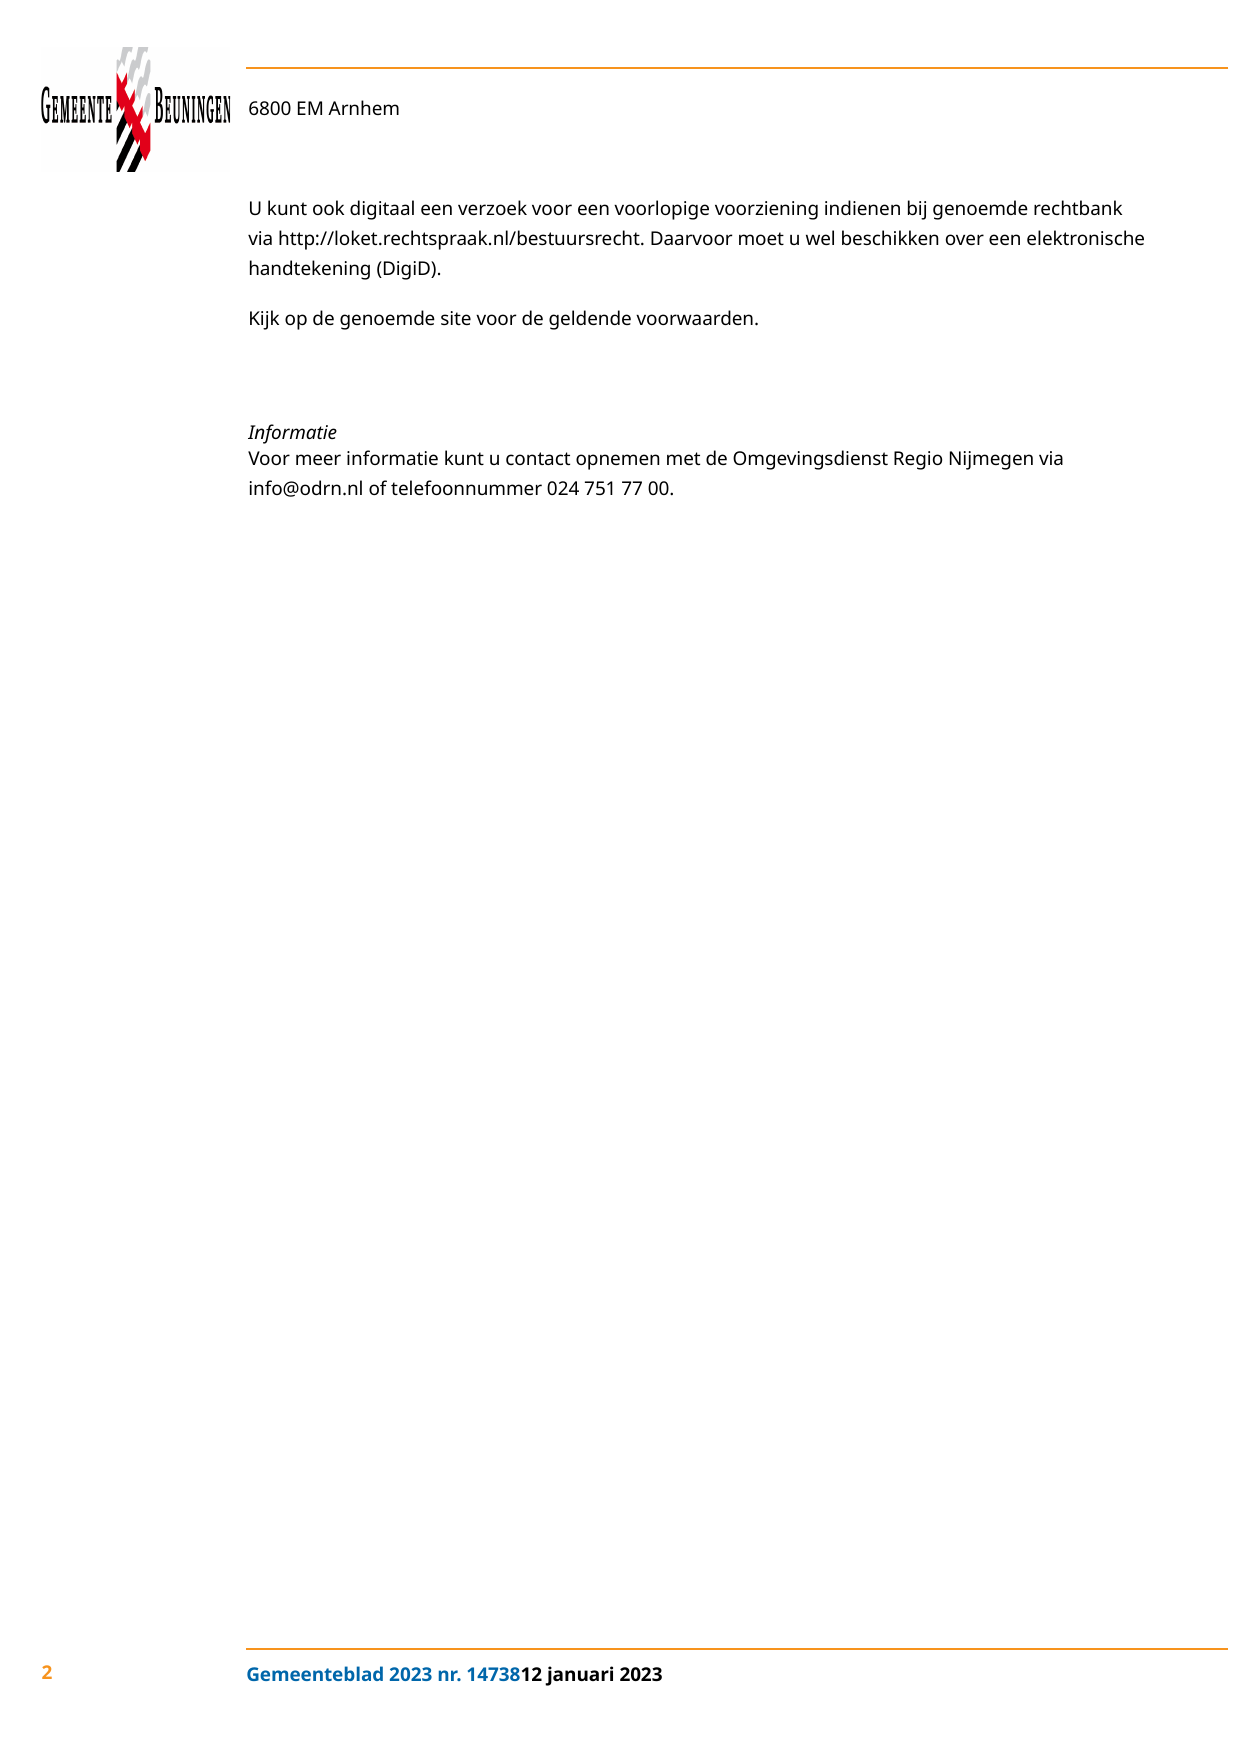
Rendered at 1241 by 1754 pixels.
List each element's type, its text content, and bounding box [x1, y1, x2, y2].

text U kunt ook digitaal een verzoek voor een voorlopige voorziening indienen bij genoemde rechtbank via http://loket.rechtspraak.nl/bestuursrecht. Daarvoor moet u wel beschikken over een elektronische handtekening (DigiD). [248, 196, 1152, 281]
text Voor meer informatie kunt u contact opnemen met de Omgevingsdienst Regio Nijmegen via info@odrn.nl of telefoonnummer 024 751 77 00. [248, 445, 1152, 501]
text 6800 EM Arnhem [248, 95, 1152, 121]
text Kijk op de genoemde site voor de geldende voorwaarden. [248, 305, 1152, 331]
picture [41, 47, 231, 172]
text Informatie [248, 419, 1152, 445]
